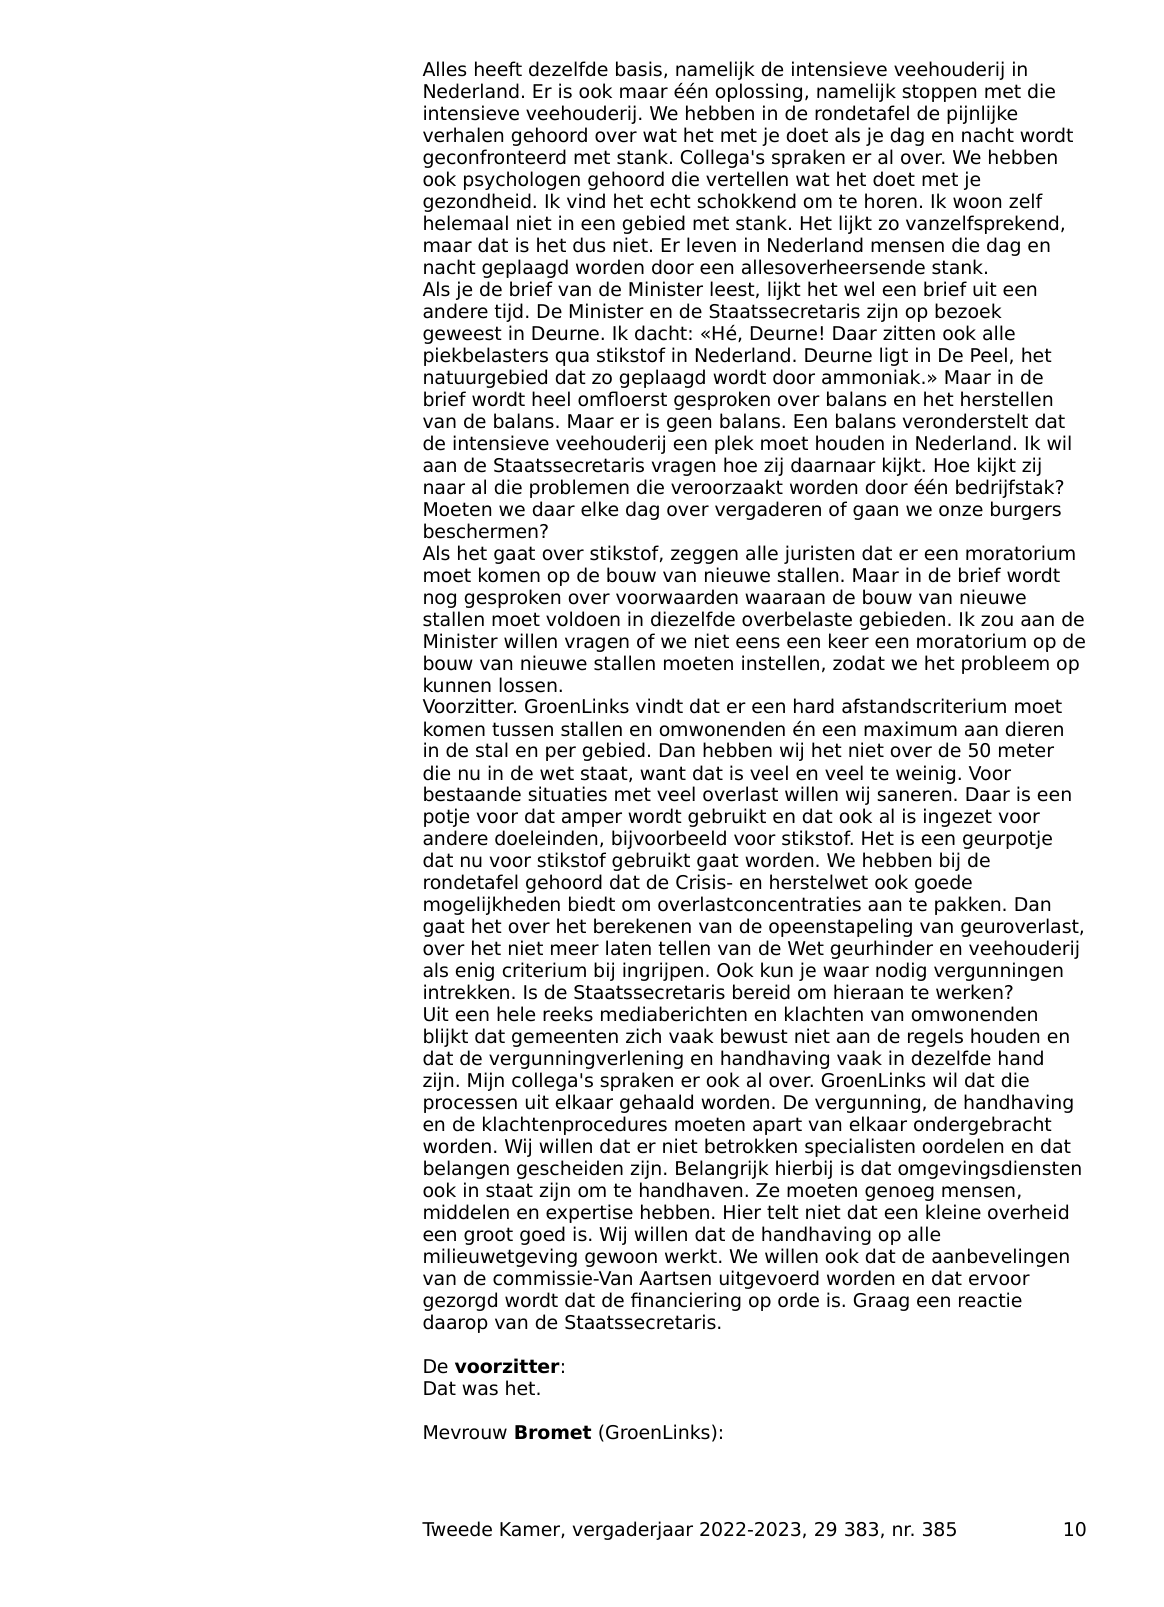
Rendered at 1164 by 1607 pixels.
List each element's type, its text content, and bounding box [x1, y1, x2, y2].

text De voorzitter: [422, 1356, 1087, 1378]
text Als je de brief van de Minister leest, lijkt het wel een brief uit een andere tijd. De Minister en de Staatssecretaris zijn op bezoek geweest in Deurne. Ik dacht: «Hé, Deurne! Daar zitten ook alle piekbelasters qua stikstof in Nederland. Deurne ligt in De Peel, het natuurgebied dat zo geplaagd wordt door ammoniak.» Maar in de brief wordt heel omfloerst gesproken over balans en het herstellen van de balans. Maar er is geen balans. Een balans veronderstelt dat de intensieve veehouderij een plek moet houden in Nederland. Ik wil aan de Staatssecretaris vragen hoe zij daarnaar kijkt. Hoe kijkt zij naar al die problemen die veroorzaakt worden door één bedrijfstak? Moeten we daar elke dag over vergaderen of gaan we onze burgers beschermen? [422, 279, 1087, 543]
text Alles heeft dezelfde basis, namelijk de intensieve veehouderij in Nederland. Er is ook maar één oplossing, namelijk stoppen met die intensieve veehouderij. We hebben in de rondetafel de pijnlijke verhalen gehoord over wat het met je doet als je dag en nacht wordt geconfronteerd met stank. Collega's spraken er al over. We hebben ook psychologen gehoord die vertellen wat het doet met je gezondheid. Ik vind het echt schokkend om te horen. Ik woon zelf helemaal niet in een gebied met stank. Het lijkt zo vanzelfsprekend, maar dat is het dus niet. Er leven in Nederland mensen die dag en nacht geplaagd worden door een allesoverheersende stank. [422, 59, 1087, 279]
text Als het gaat over stikstof, zeggen alle juristen dat er een moratorium moet komen op de bouw van nieuwe stallen. Maar in de brief wordt nog gesproken over voorwaarden waaraan de bouw van nieuwe stallen moet voldoen in diezelfde overbelaste gebieden. Ik zou aan de Minister willen vragen of we niet eens een keer een moratorium op de bouw van nieuwe stallen moeten instellen, zodat we het probleem op kunnen lossen. [422, 543, 1087, 696]
text Dat was het. [422, 1378, 1087, 1400]
text Mevrouw Bromet (GroenLinks): [422, 1422, 1087, 1444]
text Voorzitter. GroenLinks vindt dat er een hard afstandscriterium moet komen tussen stallen en omwonenden én een maximum aan dieren in de stal en per gebied. Dan hebben wij het niet over de 50 meter die nu in de wet staat, want dat is veel en veel te weinig. Voor bestaande situaties met veel overlast willen wij saneren. Daar is een potje voor dat amper wordt gebruikt en dat ook al is ingezet voor andere doeleinden, bijvoorbeeld voor stikstof. Het is een geurpotje dat nu voor stikstof gebruikt gaat worden. We hebben bij de rondetafel gehoord dat de Crisis- en herstelwet ook goede mogelijkheden biedt om overlastconcentraties aan te pakken. Dan gaat het over het berekenen van de opeenstapeling van geuroverlast, over het niet meer laten tellen van de Wet geurhinder en veehouderij als enig criterium bij ingrijpen. Ook kun je waar nodig vergunningen intrekken. Is de Staatssecretaris bereid om hieraan te werken? [422, 696, 1087, 1004]
text Uit een hele reeks mediaberichten en klachten van omwonenden blijkt dat gemeenten zich vaak bewust niet aan de regels houden en dat de vergunningverlening en handhaving vaak in dezelfde hand zijn. Mijn collega's spraken er ook al over. GroenLinks wil dat die processen uit elkaar gehaald worden. De vergunning, de handhaving en de klachtenprocedures moeten apart van elkaar ondergebracht worden. Wij willen dat er niet betrokken specialisten oordelen en dat belangen gescheiden zijn. Belangrijk hierbij is dat omgevingsdiensten ook in staat zijn om te handhaven. Ze moeten genoeg mensen, middelen en expertise hebben. Hier telt niet dat een kleine overheid een groot goed is. Wij willen dat de handhaving op alle milieuwetgeving gewoon werkt. We willen ook dat de aanbevelingen van de commissie-Van Aartsen uitgevoerd worden en dat ervoor gezorgd wordt dat de financiering op orde is. Graag een reactie daarop van de Staatssecretaris. [422, 1004, 1087, 1334]
